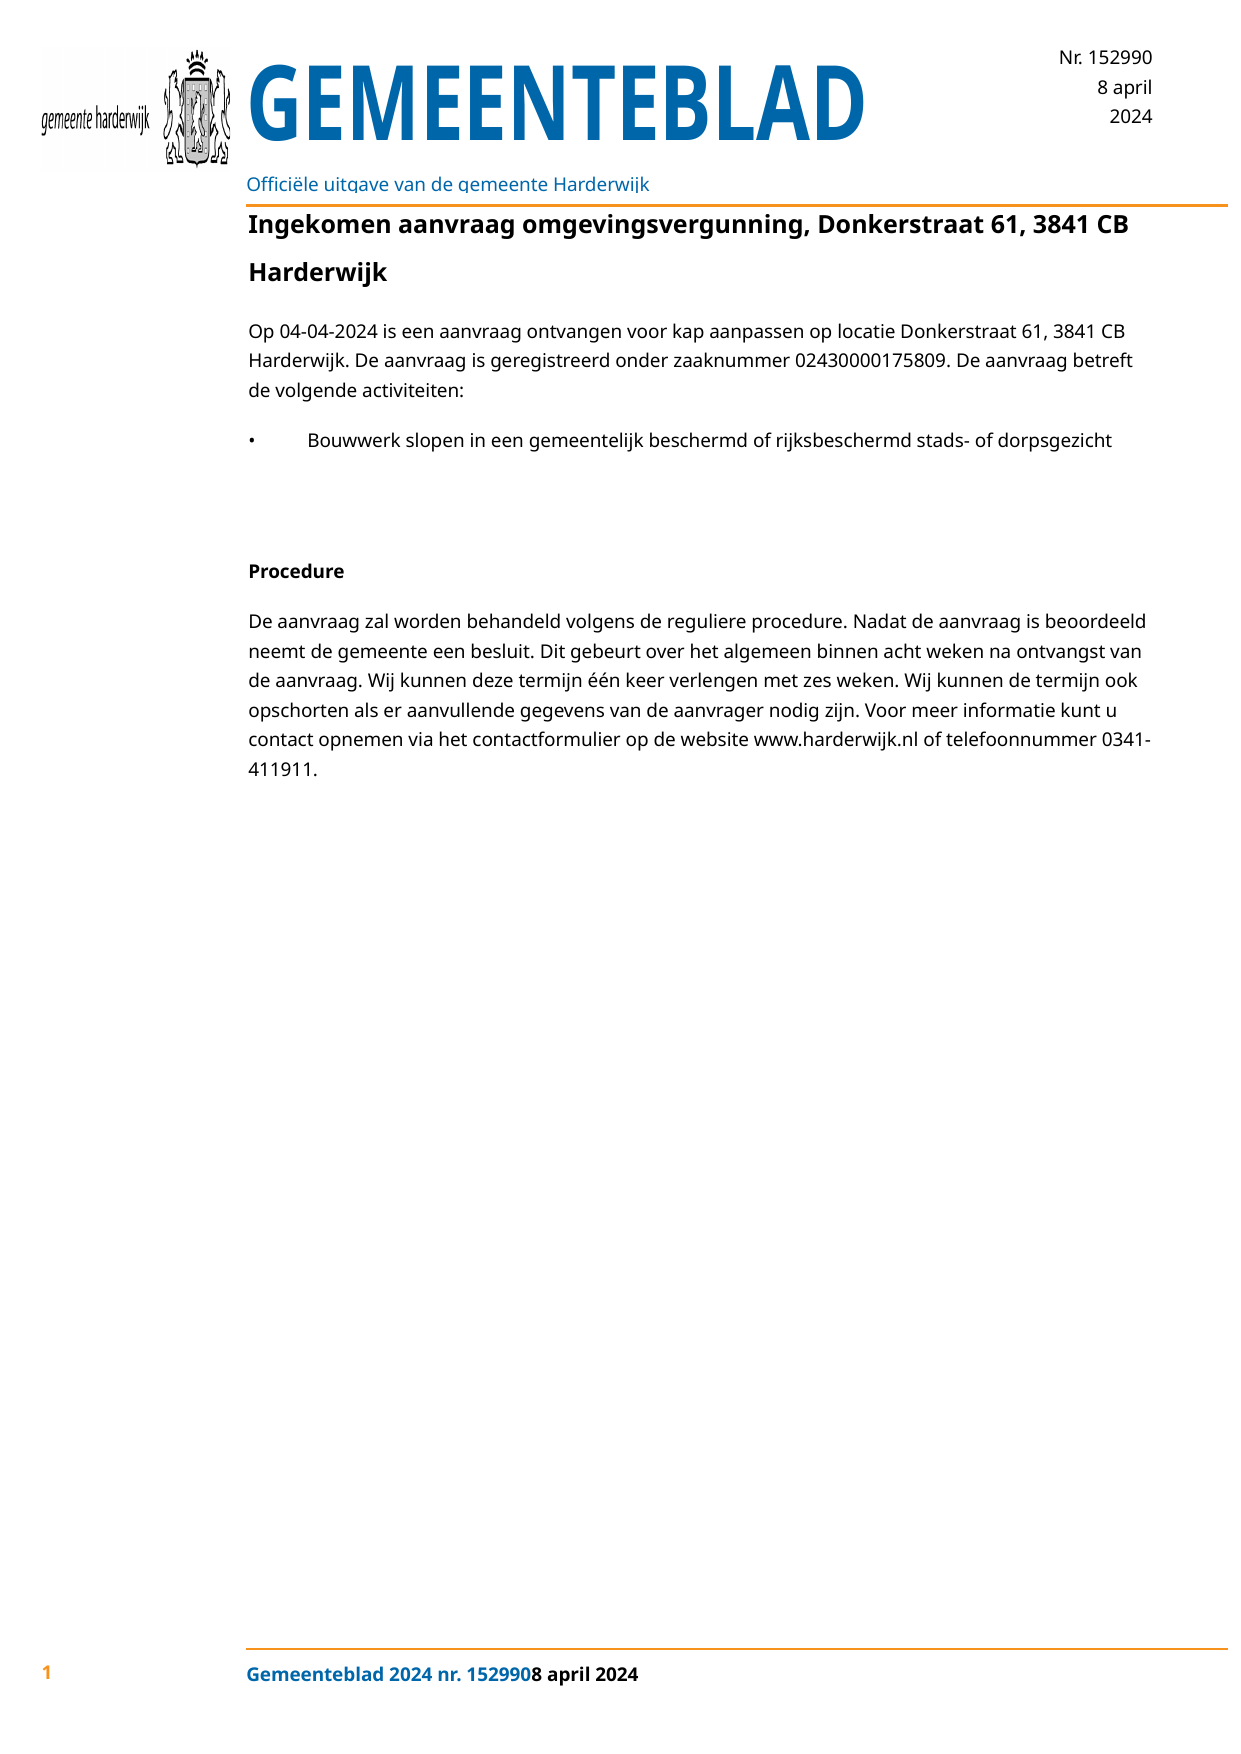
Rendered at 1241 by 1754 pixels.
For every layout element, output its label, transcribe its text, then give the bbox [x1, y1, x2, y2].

text Op 04-04-2024 is een aanvraag ontvangen voor kap aanpassen op locatie Donkerstraat 61, 3841 CB Harderwijk. De aanvraag is geregistreerd onder zaaknummer 02430000175809. De aanvraag betreft de volgende activiteiten: [248, 318, 1152, 403]
text Ingekomen aanvraag omgevingsvergunning, Donkerstraat 61, 3841 CB Harderwijk [248, 207, 1152, 288]
picture [41, 47, 231, 172]
text De aanvraag zal worden behandeld volgens de reguliere procedure. Nadat de aanvraag is beoordeeld neemt de gemeente een besluit. Dit gebeurt over het algemeen binnen acht weken na ontvangst van de aanvraag. Wij kunnen deze termijn één keer verlengen met zes weken. Wij kunnen de termijn ook opschorten als er aanvullende gegevens van de aanvrager nodig zijn. Voor meer informatie kunt u contact opnemen via het contactformulier op de website www.harderwijk.nl of telefoonnummer 0341-411911. [248, 608, 1152, 782]
list Bouwwerk slopen in een gemeentelijk beschermd of rijksbeschermd stads- of dorpsgezicht [248, 427, 1152, 453]
text Procedure [248, 558, 1152, 584]
